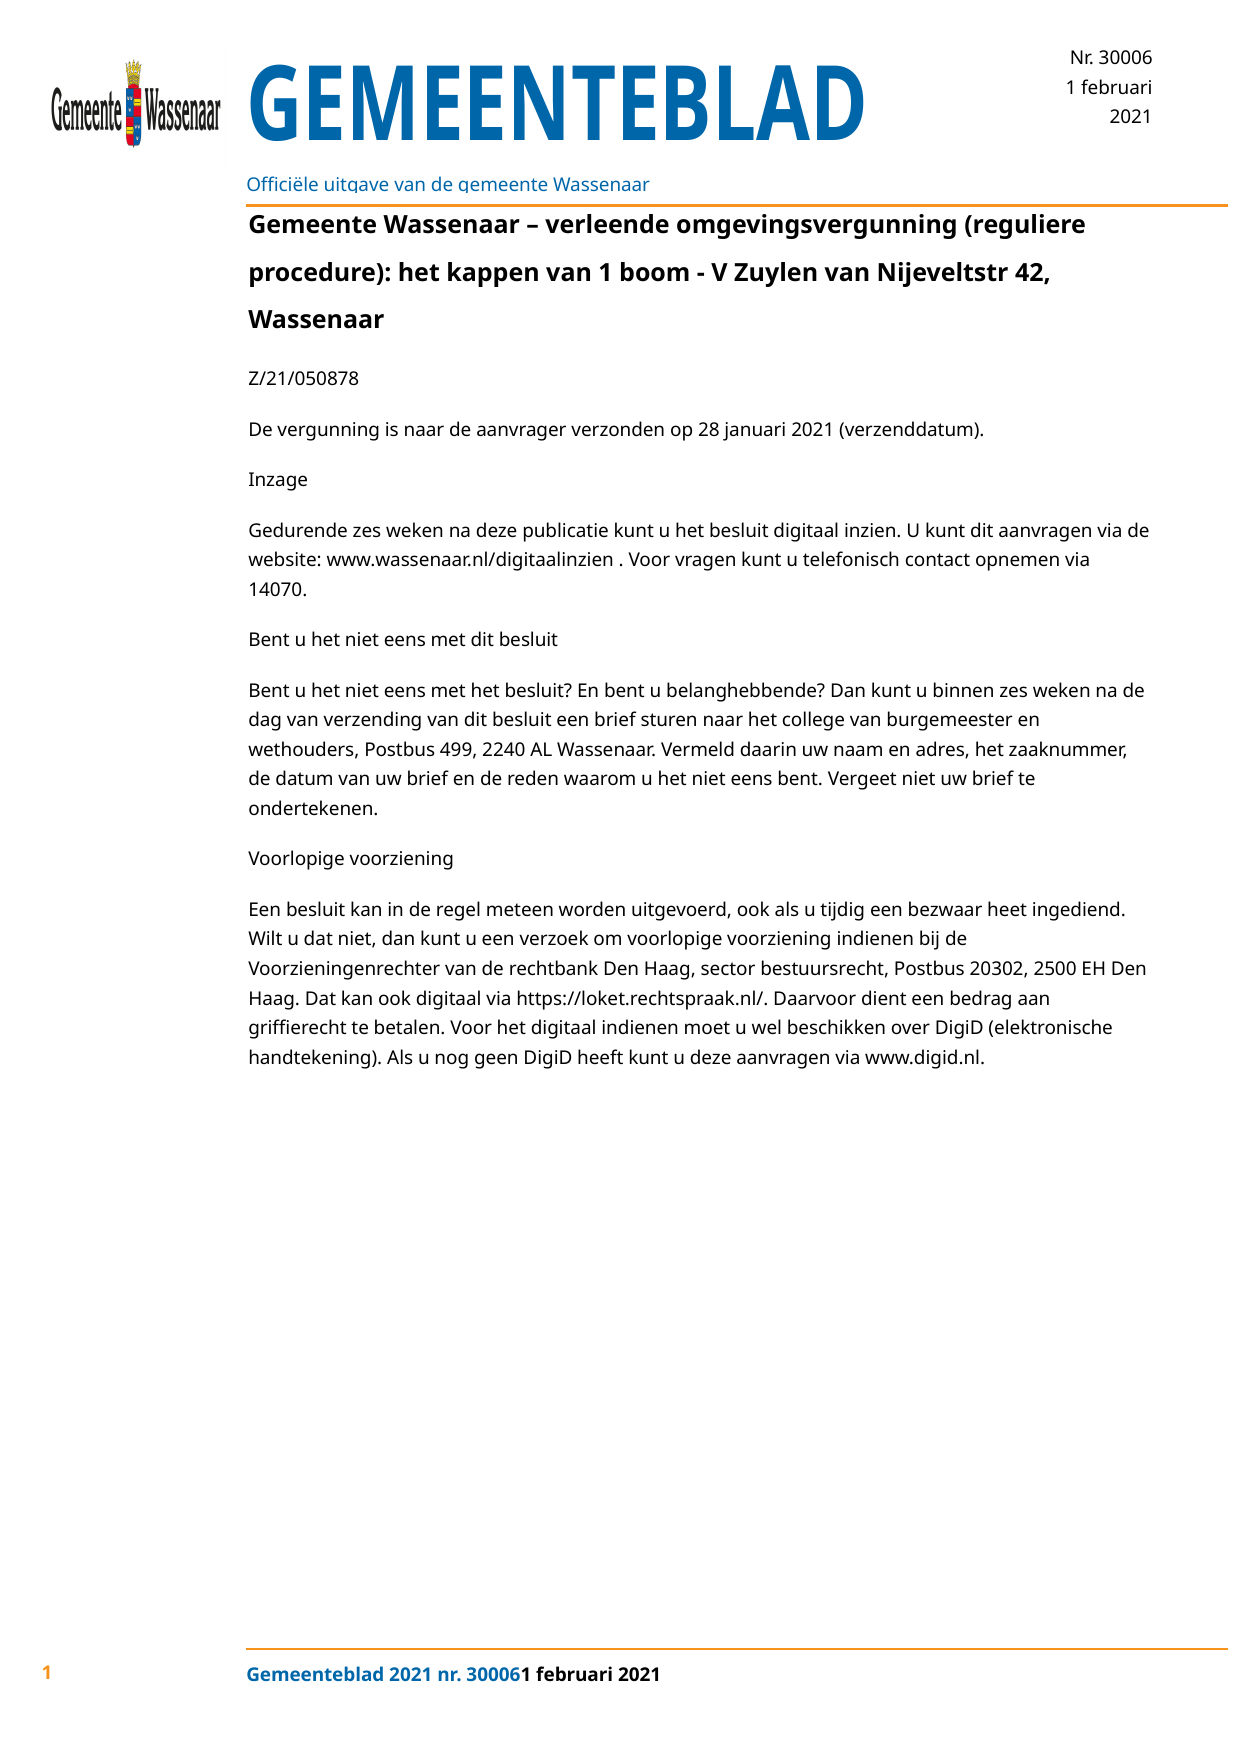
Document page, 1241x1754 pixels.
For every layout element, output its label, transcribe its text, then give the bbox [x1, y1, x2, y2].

text Bent u het niet eens met dit besluit [248, 626, 1152, 652]
text Een besluit kan in de regel meteen worden uitgevoerd, ook als u tijdig een bezwaar heet ingediend. Wilt u dat niet, dan kunt u een verzoek om voorlopige voorziening indienen bij de Voorzieningenrechter van de rechtbank Den Haag, sector bestuursrecht, Postbus 20302, 2500 EH Den Haag. Dat kan ook digitaal via https://loket.rechtspraak.nl/. Daarvoor dient een bedrag aan griffierecht te betalen. Voor het digitaal indienen moet u wel beschikken over DigiD (elektronische handtekening). Als u nog geen DigiD heeft kunt u deze aanvragen via www.digid.nl. [248, 896, 1152, 1069]
text Gedurende zes weken na deze publicatie kunt u het besluit digitaal inzien. U kunt dit aanvragen via de website: www.wassenaar.nl/digitaalinzien . Voor vragen kunt u telefonisch contact opnemen via 14070. [248, 517, 1152, 602]
text Gemeente Wassenaar – verleende omgevingsvergunning (reguliere procedure): het kappen van 1 boom - V Zuylen van Nijeveltstr 42, Wassenaar [248, 207, 1152, 336]
text Bent u het niet eens met het besluit? En bent u belanghebbende? Dan kunt u binnen zes weken na de dag van verzending van dit besluit een brief sturen naar het college van burgemeester en wethouders, Postbus 499, 2240 AL Wassenaar. Vermeld daarin uw naam en adres, het zaaknummer, de datum van uw brief en de reden waarom u het niet eens bent. Vergeet niet uw brief te ondertekenen. [248, 677, 1152, 821]
text Z/21/050878 [248, 366, 1152, 391]
picture [41, 47, 231, 172]
text Voorlopige voorziening [248, 846, 1152, 871]
text Inzage [248, 466, 1152, 492]
text De vergunning is naar de aanvrager verzonden op 28 januari 2021 (verzenddatum). [248, 416, 1152, 442]
